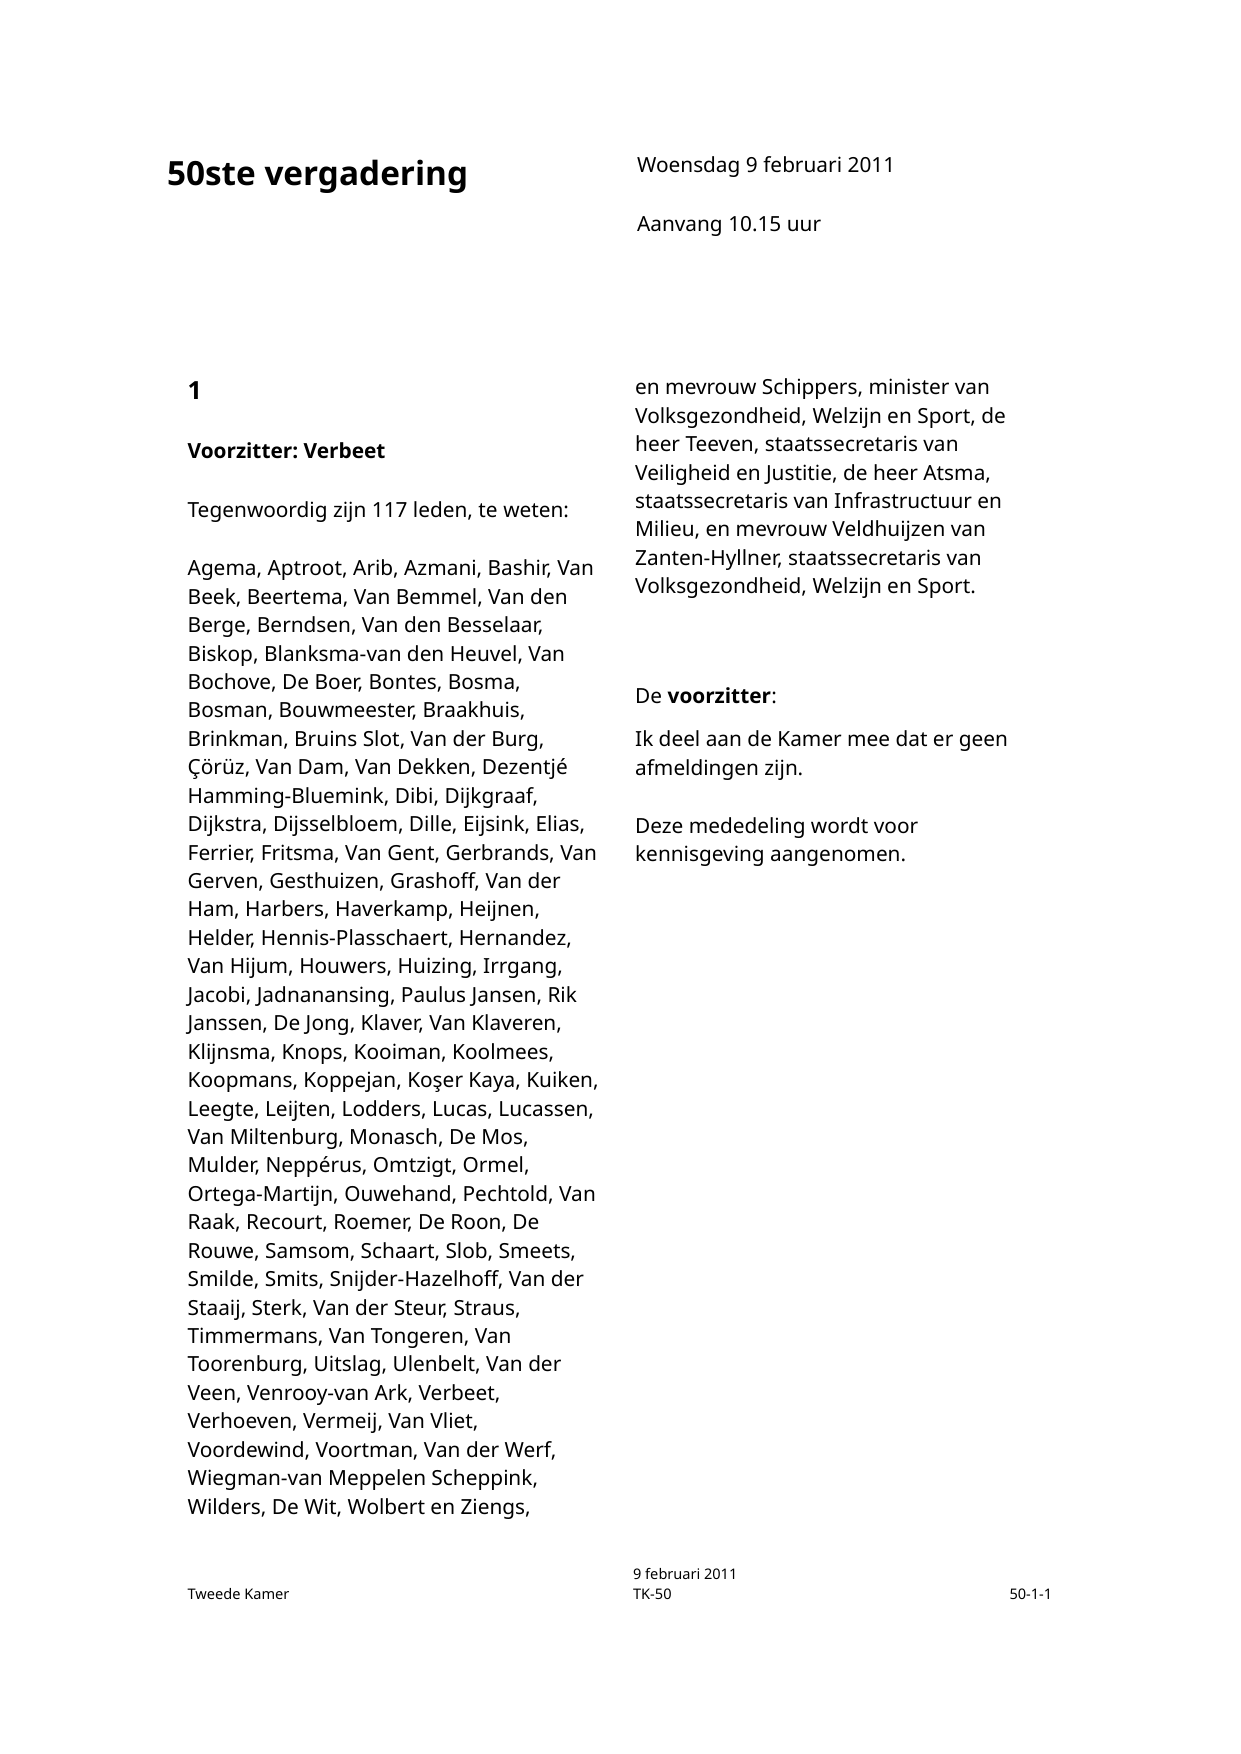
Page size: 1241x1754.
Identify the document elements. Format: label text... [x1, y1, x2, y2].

text  [635, 630, 1053, 658]
text De voorzitter: [635, 681, 1053, 709]
text 50ste vergadering [167, 150, 615, 195]
text Agema, Aptroot, Arib, Azmani, Bashir, Van Beek, Beertema, Van Bemmel, Van den Berge, Berndsen, Van den Besselaar, Biskop, Blanksma-van den Heuvel, Van Bochove, De Boer, Bontes, Bosma, Bosman, Bouwmeester, Braakhuis, Brinkman, Bruins Slot, Van der Burg, Çörüz, Van Dam, Van Dekken, Dezentjé Hamming-Bluemink, Dibi, Dijkgraaf, Dijkstra, Dijsselbloem, Dille, Eijsink, Elias, Ferrier, Fritsma, Van Gent, Gerbrands, Van Gerven, Gesthuizen, Grashoff, Van der Ham, Harbers, Haverkamp, Heijnen, Helder, Hennis-Plasschaert, Hernandez, Van Hijum, Houwers, Huizing, Irrgang, Jacobi, Jadnanansing, Paulus Jansen, Rik Janssen, De Jong, Klaver, Van Klaveren, Klijnsma, Knops, Kooiman, Koolmees, Koopmans, Koppejan, Koşer Kaya, Kuiken, Leegte, Leijten, Lodders, Lucas, Lucassen, Van Miltenburg, Monasch, De Mos, Mulder, Neppérus, Omtzigt, Ormel, Ortega-Martijn, Ouwehand, Pechtold, Van Raak, Recourt, Roemer, De Roon, De Rouwe, Samsom, Schaart, Slob, Smeets, Smilde, Smits, Snijder-Hazelhoff, Van der Staaij, Sterk, Van der Steur, Straus, Timmermans, Van Tongeren, Van Toorenburg, Uitslag, Ulenbelt, Van der Veen, Venrooy-van Ark, Verbeet, Verhoeven, Vermeij, Van Vliet, Voordewind, Voortman, Van der Werf, Wiegman-van Meppelen Scheppink, Wilders, De Wit, Wolbert en Ziengs, [187, 553, 605, 1520]
text Voorzitter: Verbeet [187, 436, 605, 465]
text en mevrouw Schippers, minister van Volksgezondheid, Welzijn en Sport, de heer Teeven, staatssecretaris van Veiligheid en Justitie, de heer Atsma, staatssecretaris van Infrastructuur en Milieu, en mevrouw Veldhuijzen van Zanten-Hyllner, staatssecretaris van Volksgezondheid, Welzijn en Sport. [635, 150, 1053, 600]
text Ik deel aan de Kamer mee dat er geen afmeldingen zijn. [635, 724, 1053, 781]
text Deze mededeling wordt voor kennisgeving aangenomen. [635, 811, 1053, 868]
text Tegenwoordig zijn 117 leden, te weten: [187, 495, 605, 523]
text Aanvang 10.15 uur [637, 209, 1047, 237]
text Woensdag 9 februari 2011 [637, 150, 1047, 178]
text 1 [187, 282, 605, 406]
